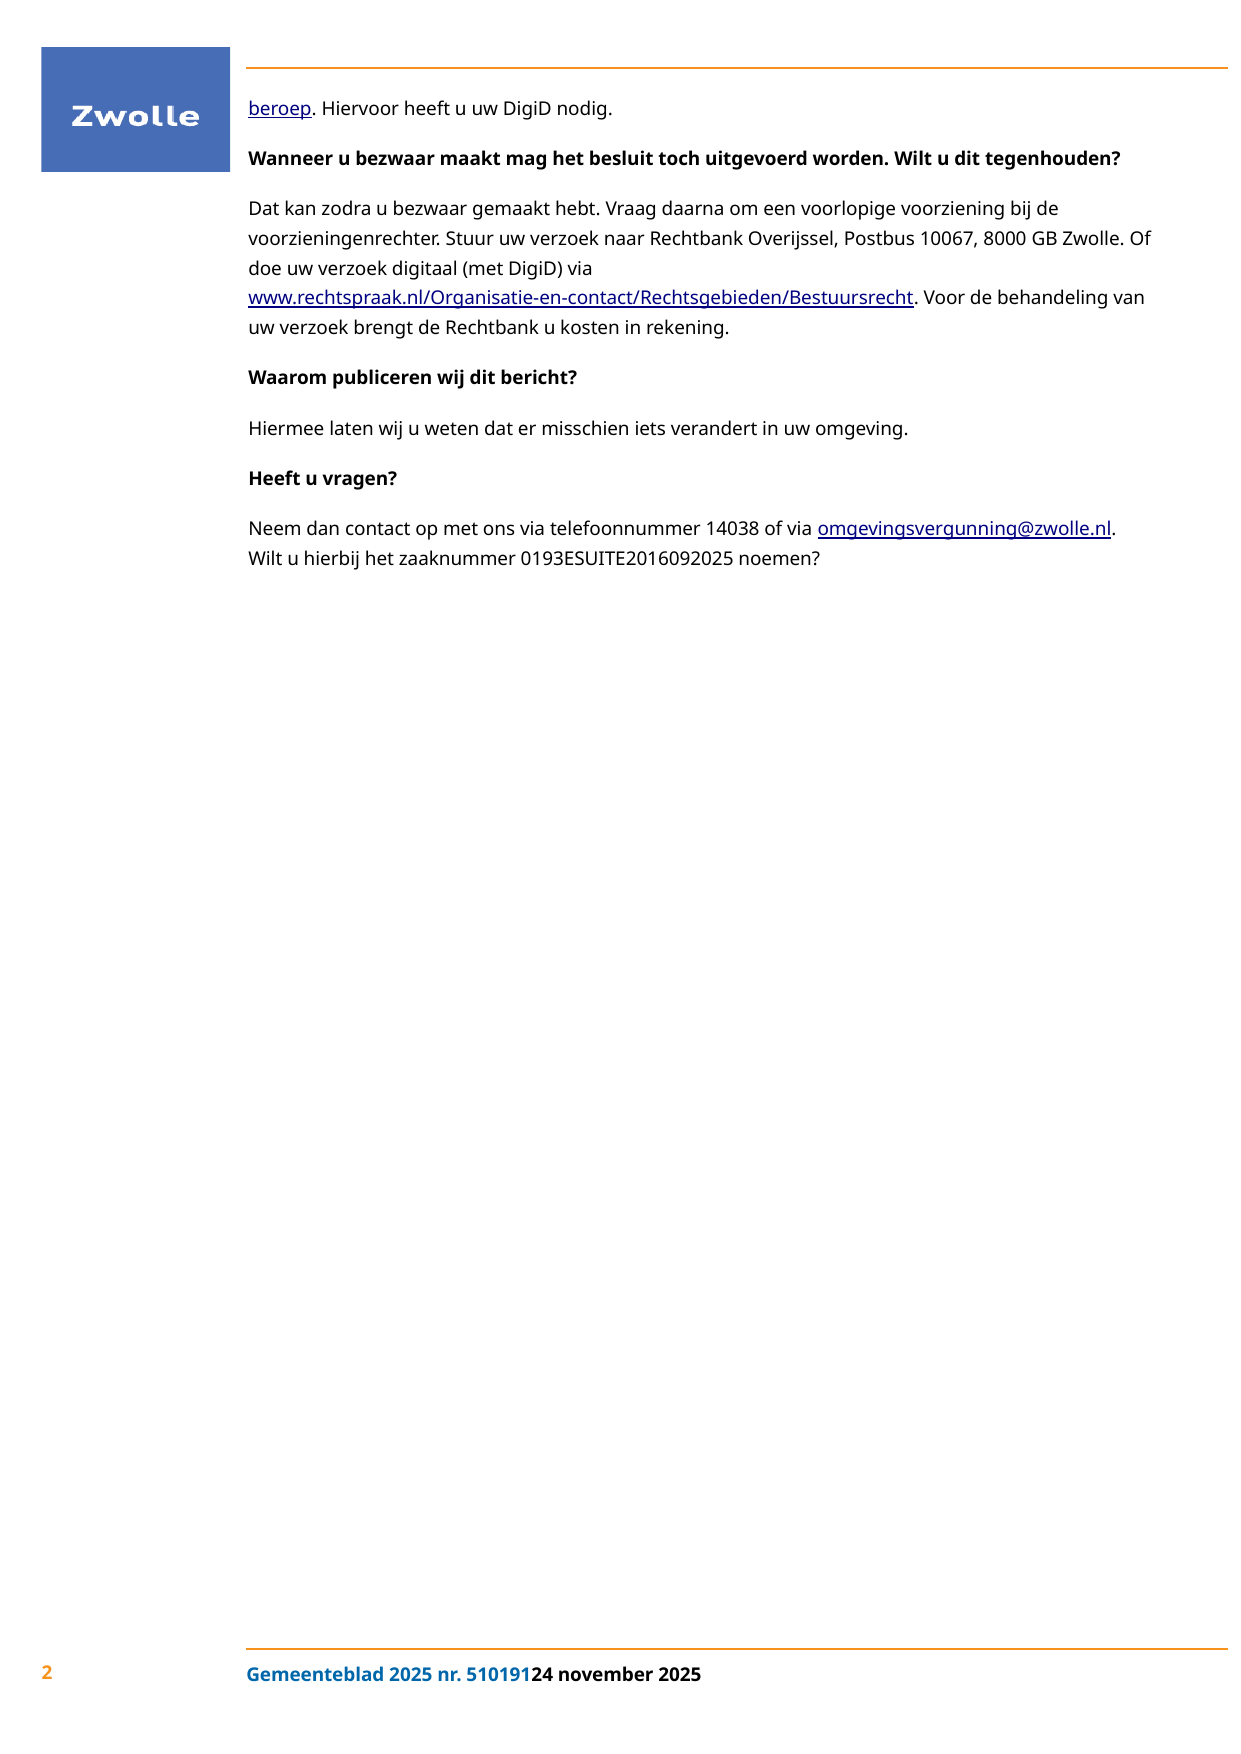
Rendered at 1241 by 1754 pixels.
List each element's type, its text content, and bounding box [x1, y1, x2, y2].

text Waarom publiceren wij dit bericht? [248, 364, 1152, 390]
text Hiermee laten wij u weten dat er misschien iets verandert in uw omgeving. [248, 415, 1152, 441]
picture [41, 47, 231, 172]
text Dat kan zodra u bezwaar gemaakt hebt. Vraag daarna om een voorlopige voorziening bij de voorzieningenrechter. Stuur uw verzoek naar Rechtbank Overijssel, Postbus 10067, 8000 GB Zwolle. Of doe uw verzoek digitaal (met DigiD) via www.rechtspraak.nl/Organisatie-en-contact/Rechtsgebieden/Bestuursrecht. Voor de behandeling van uw verzoek brengt de Rechtbank u kosten in rekening. [248, 196, 1152, 340]
text Wanneer u bezwaar maakt mag het besluit toch uitgevoerd worden. Wilt u dit tegenhouden? [248, 145, 1152, 171]
text Neem dan contact op met ons via telefoonnummer 14038 of via omgevingsvergunning@zwolle.nl. Wilt u hierbij het zaaknummer 0193ESUITE2016092025 noemen? [248, 516, 1152, 571]
text Heeft u vragen? [248, 465, 1152, 491]
text beroep. Hiervoor heeft u uw DigiD nodig. [248, 95, 1152, 121]
